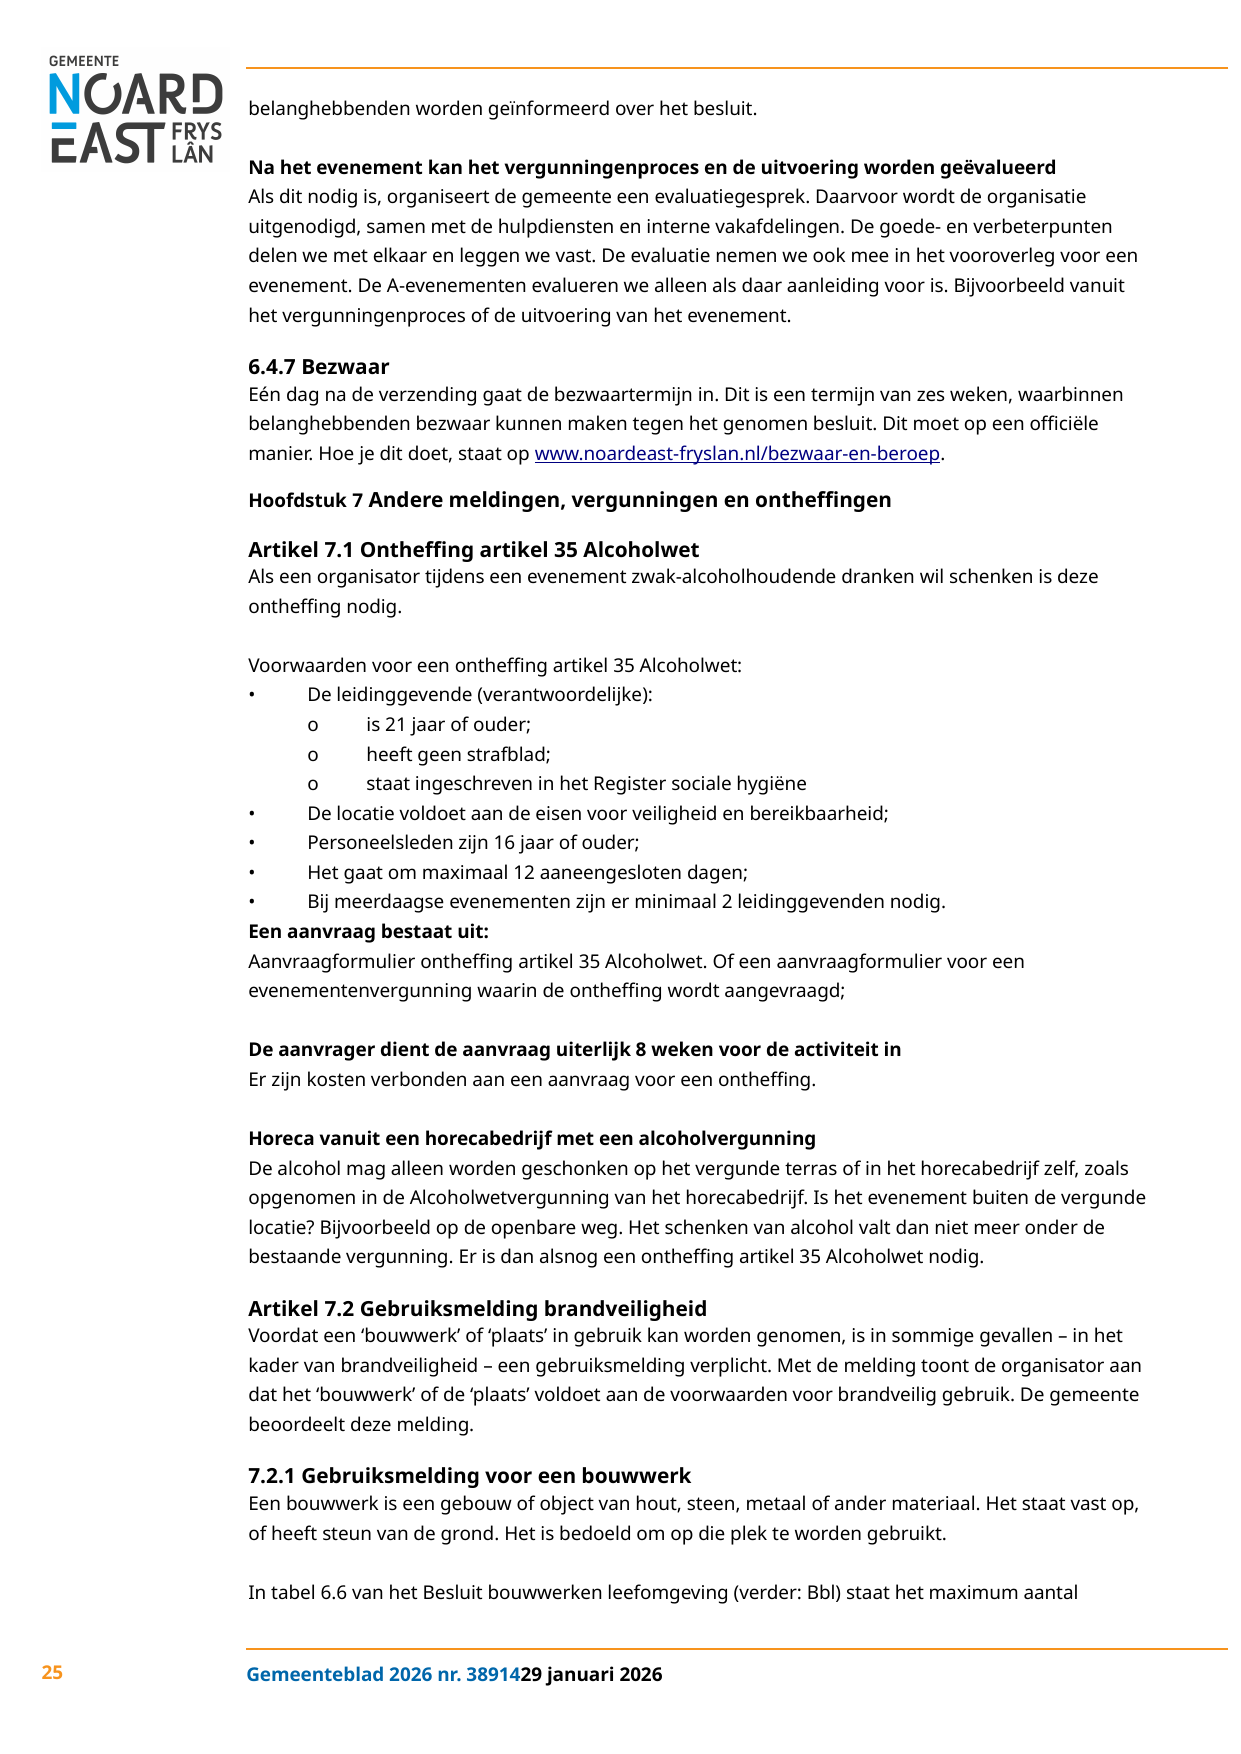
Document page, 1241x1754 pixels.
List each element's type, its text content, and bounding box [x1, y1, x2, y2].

list heeft geen strafblad; [307, 741, 1152, 766]
text Voorwaarden voor een ontheffing artikel 35 Alcoholwet: [248, 652, 1152, 678]
text Hoofdstuk 7 Andere meldingen, vergunningen en ontheffingen [248, 486, 1152, 514]
list De leidinggevende (verantwoordelijke): [248, 682, 1152, 707]
text Artikel 7.1 Ontheffing artikel 35 Alcoholwet [248, 535, 1152, 563]
text belanghebbenden worden geïnformeerd over het besluit. [248, 95, 1152, 121]
text Horeca vanuit een horecabedrijf met een alcoholvergunning [248, 1125, 1152, 1151]
text De alcohol mag alleen worden geschonken op het vergunde terras of in het horecabedrijf zelf, zoals opgenomen in de Alcoholwetvergunning van het horecabedrijf. Is het evenement buiten de vergunde locatie? Bijvoorbeeld op de openbare weg. Het schenken van alcohol valt dan niet meer onder de bestaande vergunning. Er is dan alsnog een ontheffing artikel 35 Alcoholwet nodig. [248, 1155, 1152, 1269]
list Het gaat om maximaal 12 aaneengesloten dagen; [248, 859, 1152, 885]
picture [41, 47, 231, 172]
text Een bouwwerk is een gebouw of object van hout, steen, metaal of ander materiaal. Het staat vast op, of heeft steun van de grond. Het is bedoeld om op die plek te worden gebruikt. [248, 1490, 1152, 1545]
text Eén dag na de verzending gaat de bezwaartermijn in. Dit is een termijn van zes weken, waarbinnen belanghebbenden bezwaar kunnen maken tegen het genomen besluit. Dit moet op een officiële manier. Hoe je dit doet, staat op www.noardeast-fryslan.nl/bezwaar-en-beroep. [248, 381, 1152, 466]
text Voordat een ‘bouwwerk’ of ‘plaats’ in gebruik kan worden genomen, is in sommige gevallen – in het kader van brandveiligheid – een gebruiksmelding verplicht. Met de melding toont de organisator aan dat het ‘bouwwerk’ of de ‘plaats’ voldoet aan de voorwaarden voor brandveilig gebruik. De gemeente beoordeelt deze melding. [248, 1322, 1152, 1437]
text Aanvraagformulier ontheffing artikel 35 Alcoholwet. Of een aanvraagformulier voor een evenementenvergunning waarin de ontheffing wordt aangevraagd; [248, 948, 1152, 1003]
text Na het evenement kan het vergunningenproces en de uitvoering worden geëvalueerd [248, 154, 1152, 180]
text In tabel 6.6 van het Besluit bouwwerken leefomgeving (verder: Bbl) staat het maximum aantal [248, 1579, 1152, 1604]
text 6.4.7 Bezwaar [248, 352, 1152, 381]
text Als een organisator tijdens een evenement zwak-alcoholhoudende dranken wil schenken is deze ontheffing nodig. [248, 563, 1152, 618]
text Er zijn kosten verbonden aan een aanvraag voor een ontheffing. [248, 1066, 1152, 1092]
list Personeelsleden zijn 16 jaar of ouder; [248, 829, 1152, 855]
text De aanvrager dient de aanvraag uiterlijk 8 weken voor de activiteit in [248, 1037, 1152, 1062]
text Als dit nodig is, organiseert de gemeente een evaluatiegesprek. Daarvoor wordt de organisatie uitgenodigd, samen met de hulpdiensten en interne vakafdelingen. De goede- en verbeterpunten delen we met elkaar en leggen we vast. De evaluatie nemen we ook mee in het vooroverleg voor een evenement. De A-evenementen evalueren we alleen als daar aanleiding voor is. Bijvoorbeeld vanuit het vergunningenproces of de uitvoering van het evenement. [248, 183, 1152, 328]
text Artikel 7.2 Gebruiksmelding brandveiligheid [248, 1294, 1152, 1322]
text Een aanvraag bestaat uit: [248, 918, 1152, 944]
list Bij meerdaagse evenementen zijn er minimaal 2 leidinggevenden nodig. [248, 889, 1152, 914]
text 7.2.1 Gebruiksmelding voor een bouwwerk [248, 1462, 1152, 1490]
list De locatie voldoet aan de eisen voor veiligheid en bereikbaarheid; [248, 800, 1152, 826]
list is 21 jaar of ouder; [307, 711, 1152, 737]
list staat ingeschreven in het Register sociale hygiëne [307, 770, 1152, 796]
